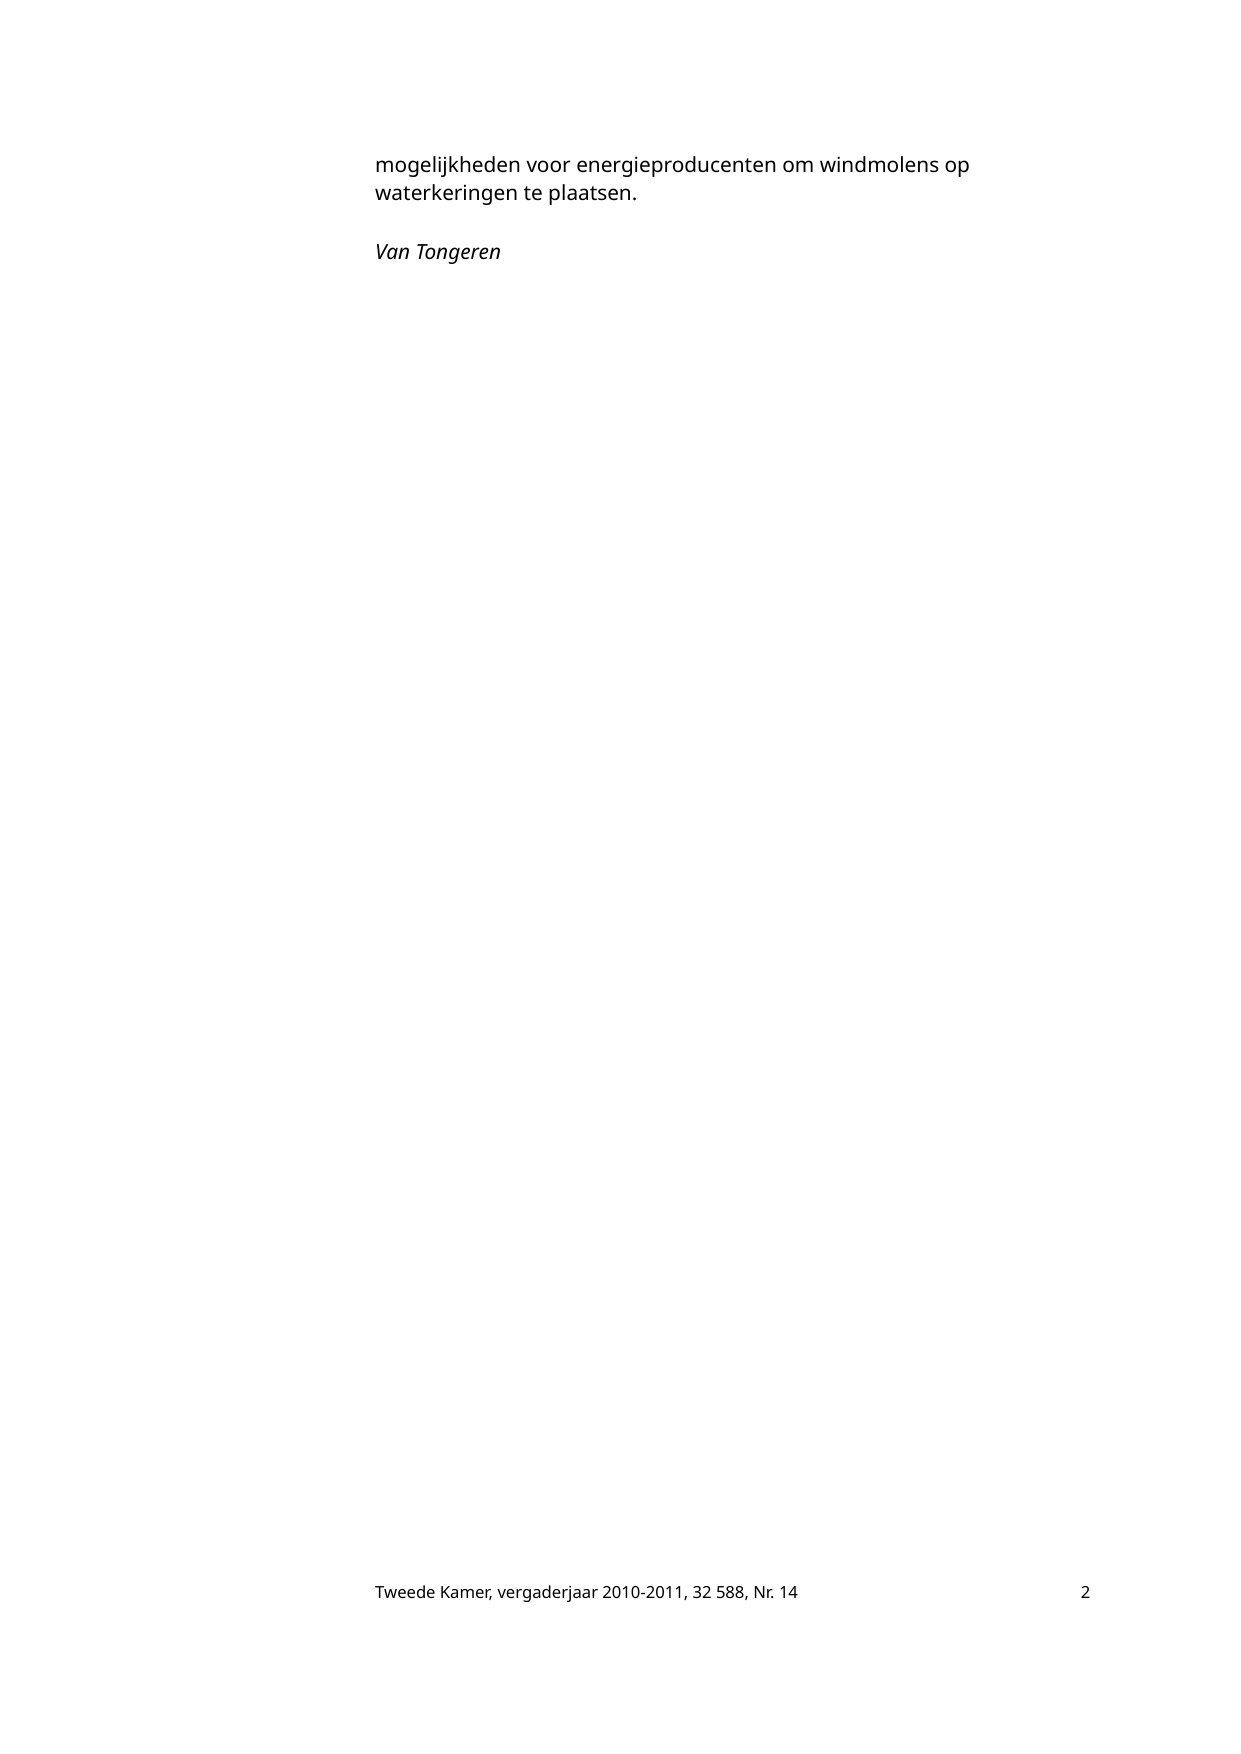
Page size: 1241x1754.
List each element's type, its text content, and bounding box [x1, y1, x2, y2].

text mogelijkheden voor energieproducenten om windmolens op waterkeringen te plaatsen. [375, 150, 1090, 207]
text Van Tongeren [375, 237, 1090, 265]
